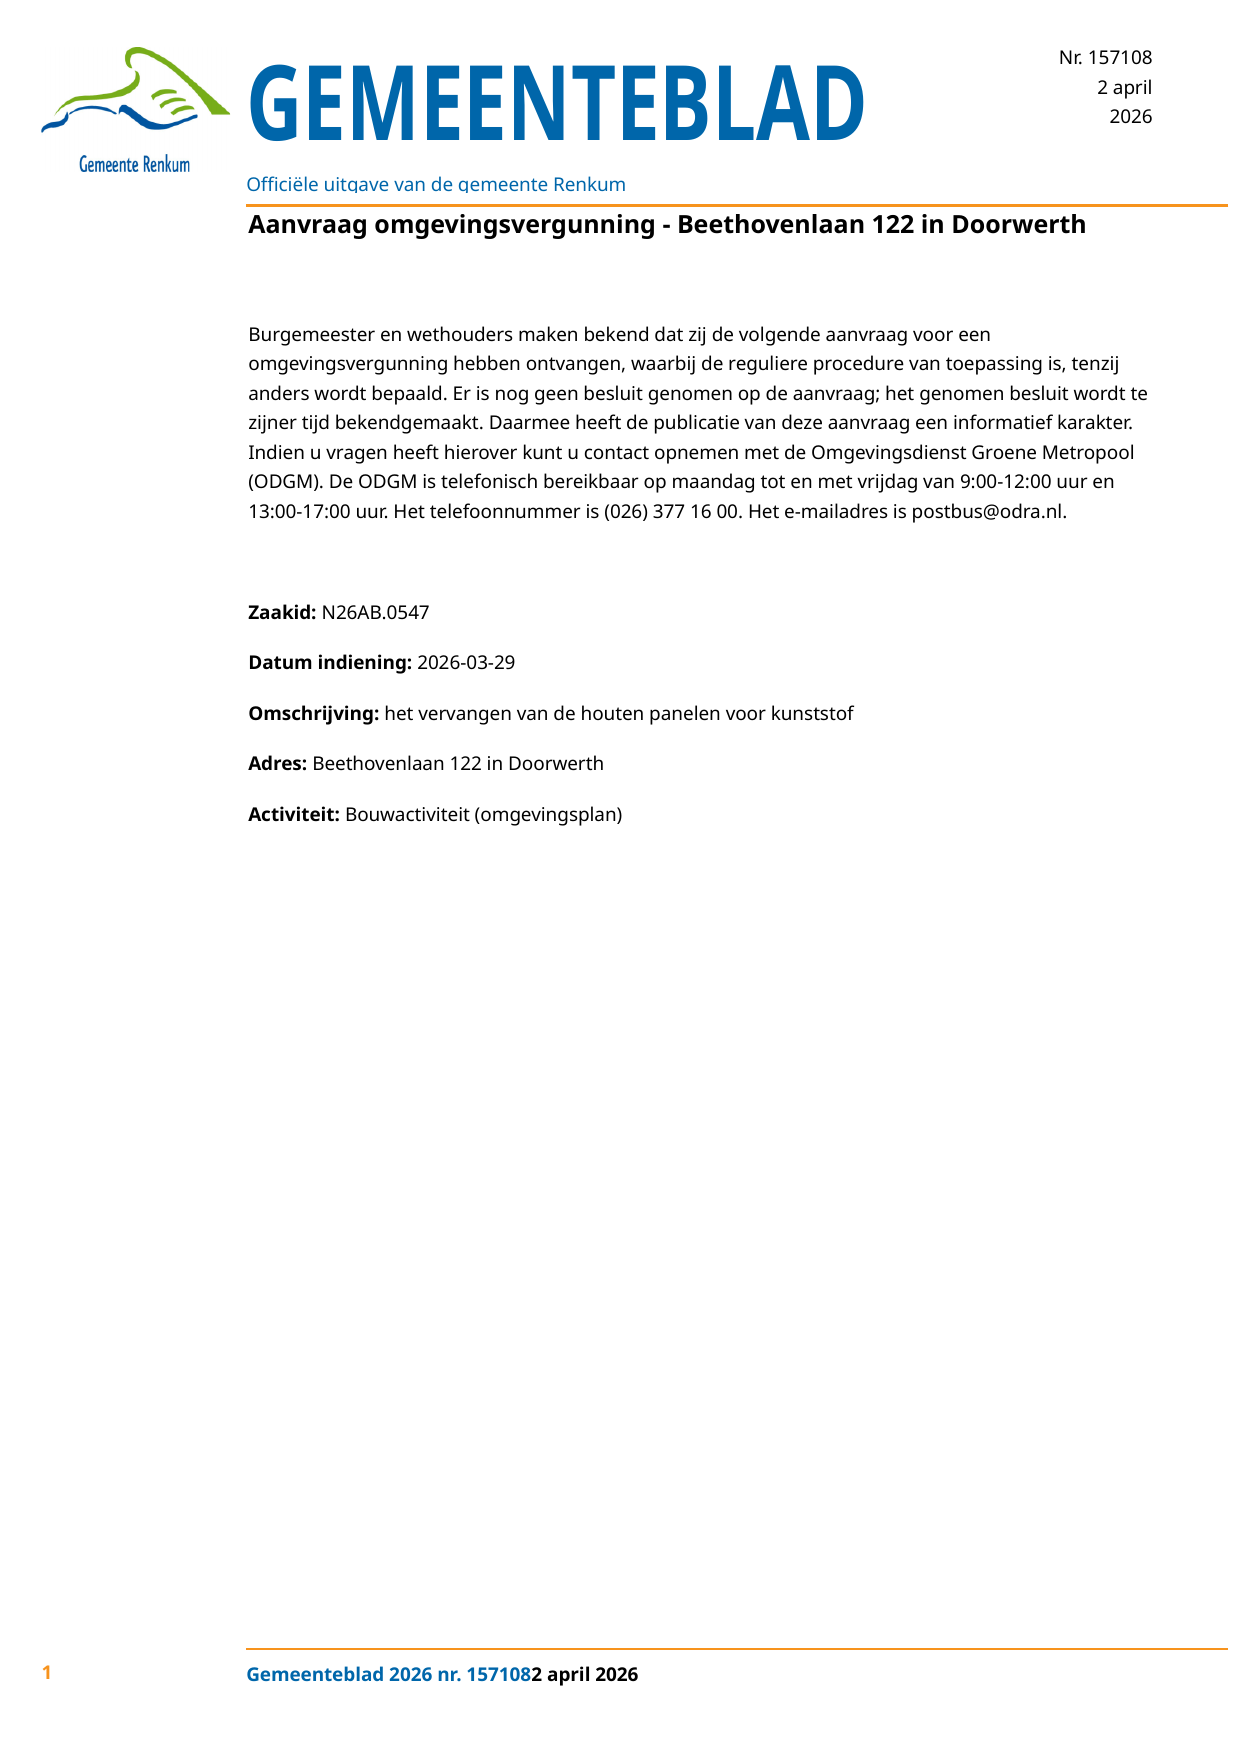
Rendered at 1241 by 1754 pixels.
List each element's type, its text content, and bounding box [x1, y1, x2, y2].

text Aanvraag omgevingsvergunning - Beethovenlaan 122 in Doorwerth [248, 207, 1152, 241]
text Adres: Beethovenlaan 122 in Doorwerth [248, 750, 1152, 776]
text Datum indiening: 2026-03-29 [248, 649, 1152, 675]
text Omschrijving: het vervangen van de houten panelen voor kunststof [248, 700, 1152, 726]
text Burgemeester en wethouders maken bekend dat zij de volgende aanvraag voor een omgevingsvergunning hebben ontvangen, waarbij de reguliere procedure van toepassing is, tenzij anders wordt bepaald. Er is nog geen besluit genomen op de aanvraag; het genomen besluit wordt te zijner tijd bekendgemaakt. Daarmee heeft de publicatie van deze aanvraag een informatief karakter. Indien u vragen heeft hierover kunt u contact opnemen met de Omgevingsdienst Groene Metropool (ODGM). De ODGM is telefonisch bereikbaar op maandag tot en met vrijdag van 9:00-12:00 uur en 13:00-17:00 uur. Het telefoonnummer is (026) 377 16 00. Het e-mailadres is postbus@odra.nl. [248, 321, 1152, 524]
picture [41, 47, 231, 172]
text Zaakid: N26AB.0547 [248, 599, 1152, 625]
text Activiteit: Bouwactiviteit (omgevingsplan) [248, 801, 1152, 826]
